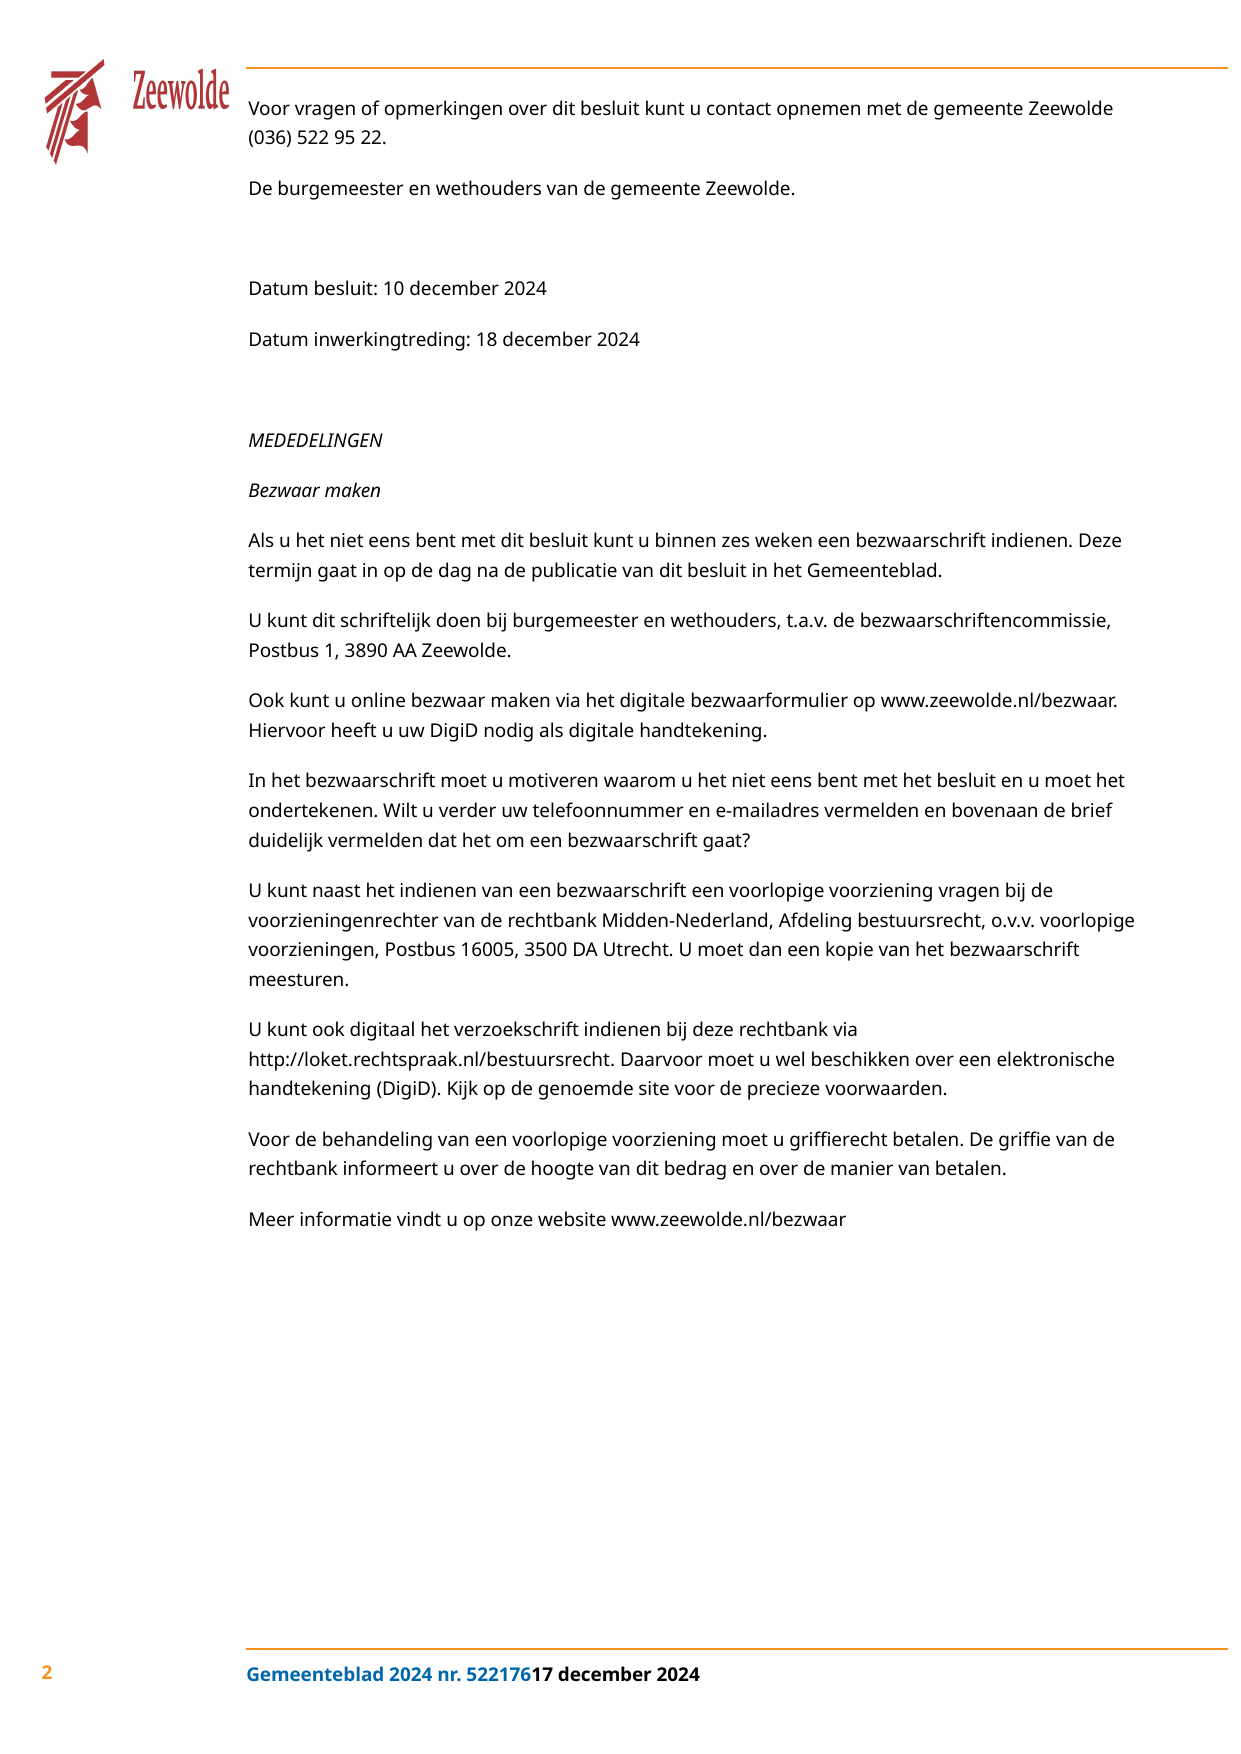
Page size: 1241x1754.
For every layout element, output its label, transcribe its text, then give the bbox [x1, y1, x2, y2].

text U kunt naast het indienen van een bezwaarschrift een voorlopige voorziening vragen bij de voorzieningenrechter van de rechtbank Midden-Nederland, Afdeling bestuursrecht, o.v.v. voorlopige voorzieningen, Postbus 16005, 3500 DA Utrecht. U moet dan een kopie van het bezwaarschrift meesturen. [248, 877, 1152, 992]
text Als u het niet eens bent met dit besluit kunt u binnen zes weken een bezwaarschrift indienen. Deze termijn gaat in op de dag na de publicatie van dit besluit in het Gemeenteblad. [248, 528, 1152, 583]
text Meer informatie vindt u op onze website www.zeewolde.nl/bezwaar [248, 1206, 1152, 1232]
text U kunt ook digitaal het verzoekschrift indienen bij deze rechtbank via http://loket.rechtspraak.nl/bestuursrecht. Daarvoor moet u wel beschikken over een elektronische handtekening (DigiD). Kijk op de genoemde site voor de precieze voorwaarden. [248, 1016, 1152, 1101]
text In het bezwaarschrift moet u motiveren waarom u het niet eens bent met het besluit en u moet het ondertekenen. Wilt u verder uw telefoonnummer en e-mailadres vermelden en bovenaan de brief duidelijk vermelden dat het om een bezwaarschrift gaat? [248, 768, 1152, 853]
text Datum inwerkingtreding: 18 december 2024 [248, 326, 1152, 352]
text Voor de behandeling van een voorlopige voorziening moet u griffierecht betalen. De griffie van de rechtbank informeert u over de hoogte van dit bedrag en over de manier van betalen. [248, 1126, 1152, 1181]
text Datum besluit: 10 december 2024 [248, 276, 1152, 301]
text De burgemeester en wethouders van de gemeente Zeewolde. [248, 175, 1152, 201]
text U kunt dit schriftelijk doen bij burgemeester en wethouders, t.a.v. de bezwaarschriftencommissie, Postbus 1, 3890 AA Zeewolde. [248, 608, 1152, 663]
text Ook kunt u online bezwaar maken via het digitale bezwaarformulier op www.zeewolde.nl/bezwaar. Hiervoor heeft u uw DigiD nodig als digitale handtekening. [248, 688, 1152, 743]
text Bezwaar maken [248, 477, 1152, 503]
picture [41, 47, 231, 172]
text Voor vragen of opmerkingen over dit besluit kunt u contact opnemen met de gemeente Zeewolde (036) 522 95 22. [248, 95, 1152, 150]
text MEDEDELINGEN [248, 427, 1152, 453]
